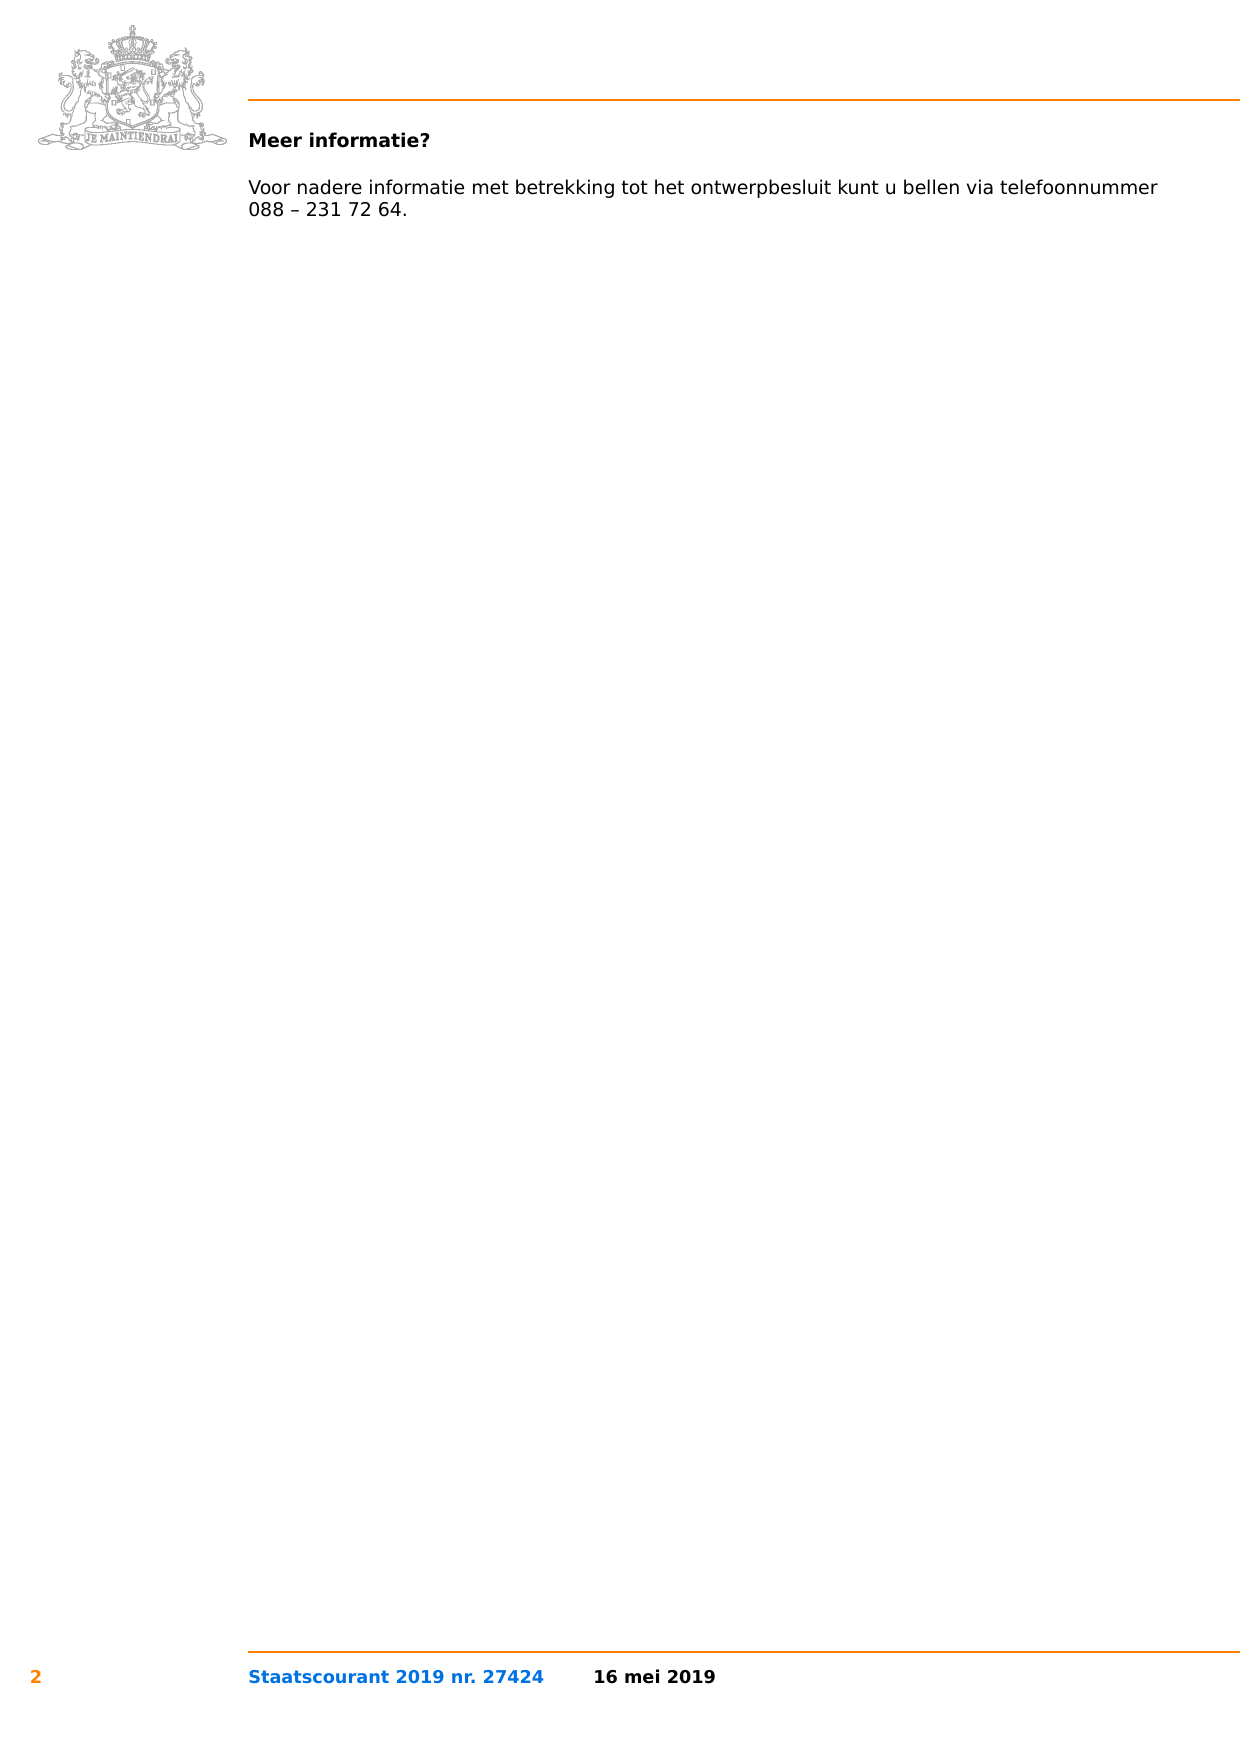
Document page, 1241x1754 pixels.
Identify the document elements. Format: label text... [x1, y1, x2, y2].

subtitle Meer informatie? [248, 130, 1163, 152]
picture [38, 25, 227, 150]
text Voor nadere informatie met betrekking tot het ontwerpbesluit kunt u bellen via telefoonnummer 088 – 231 72 64. [248, 177, 1163, 221]
